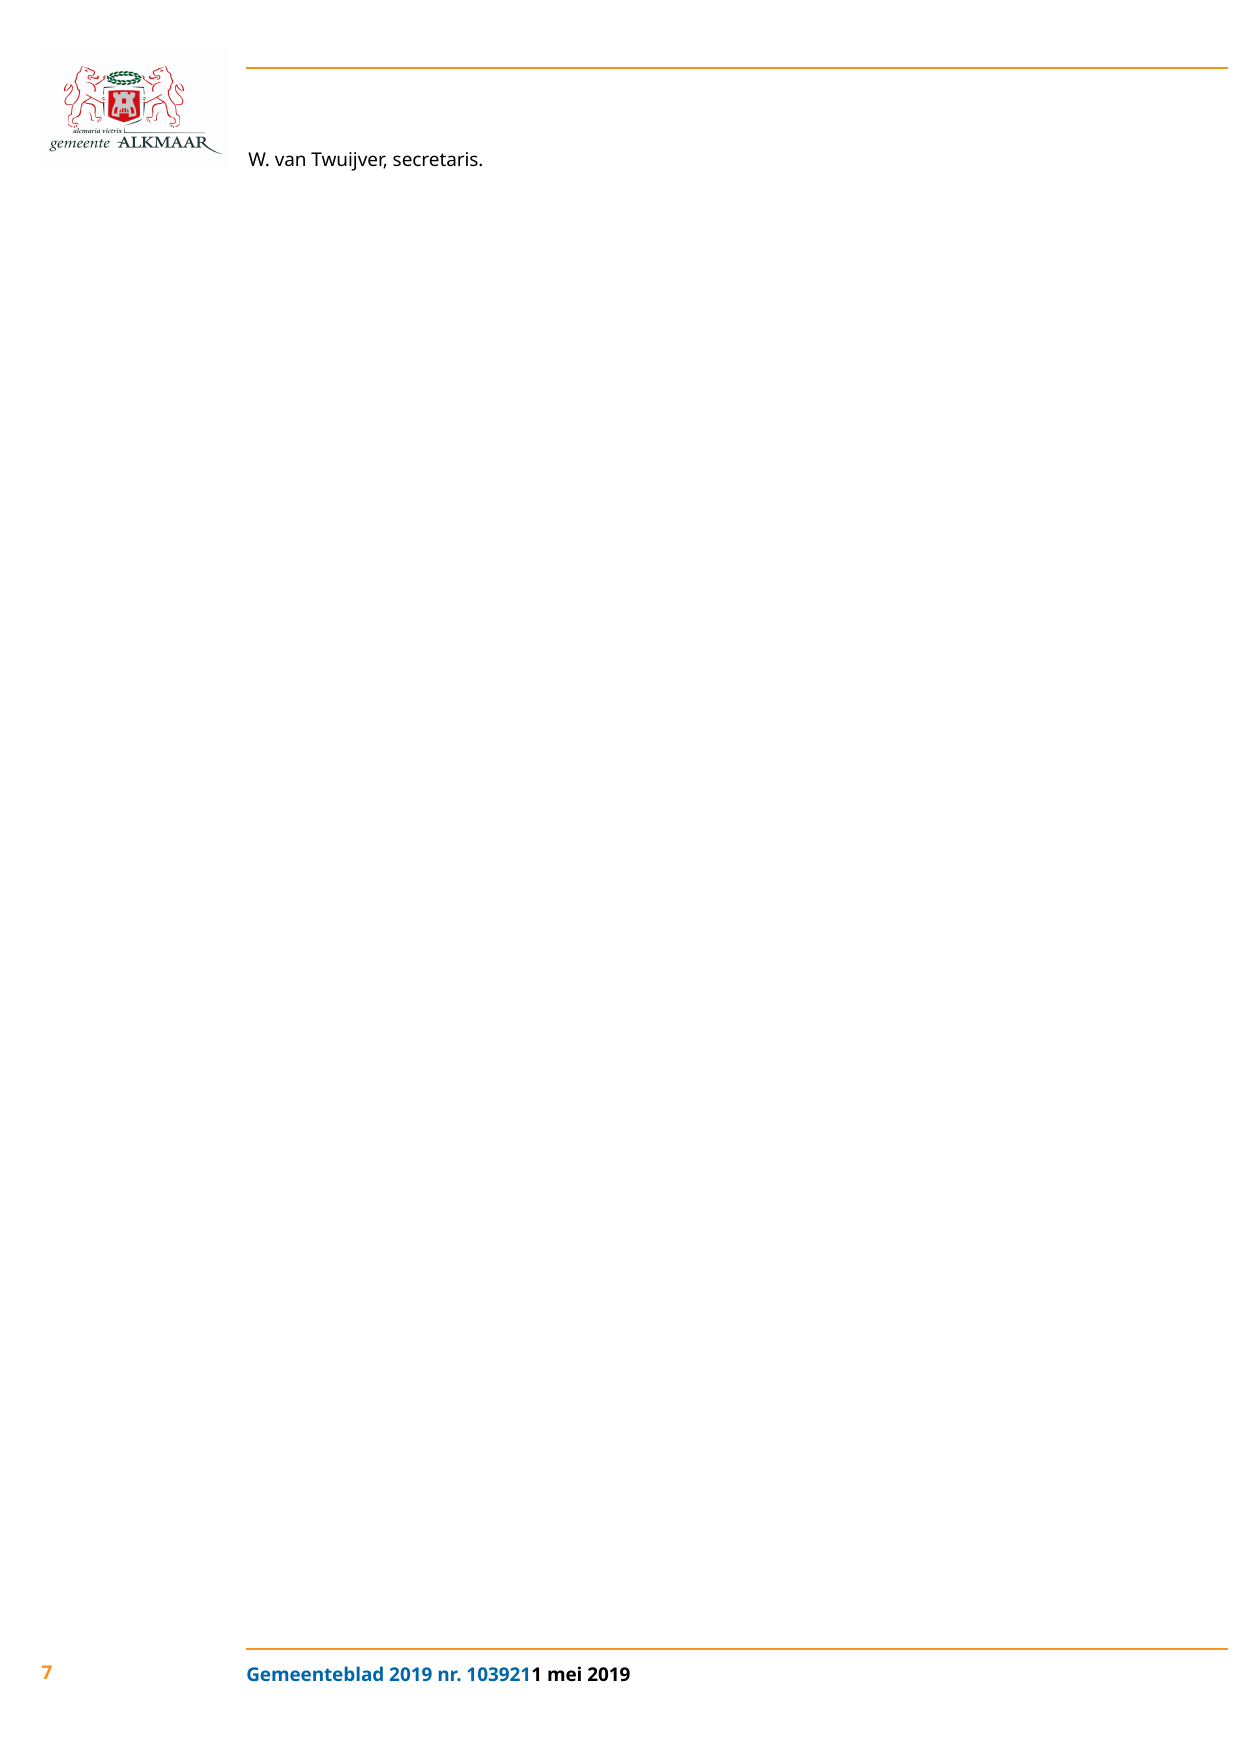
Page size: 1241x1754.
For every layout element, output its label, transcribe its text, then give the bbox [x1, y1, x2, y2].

text W. van Twuijver, secretaris. [248, 146, 1152, 172]
picture [41, 47, 231, 172]
